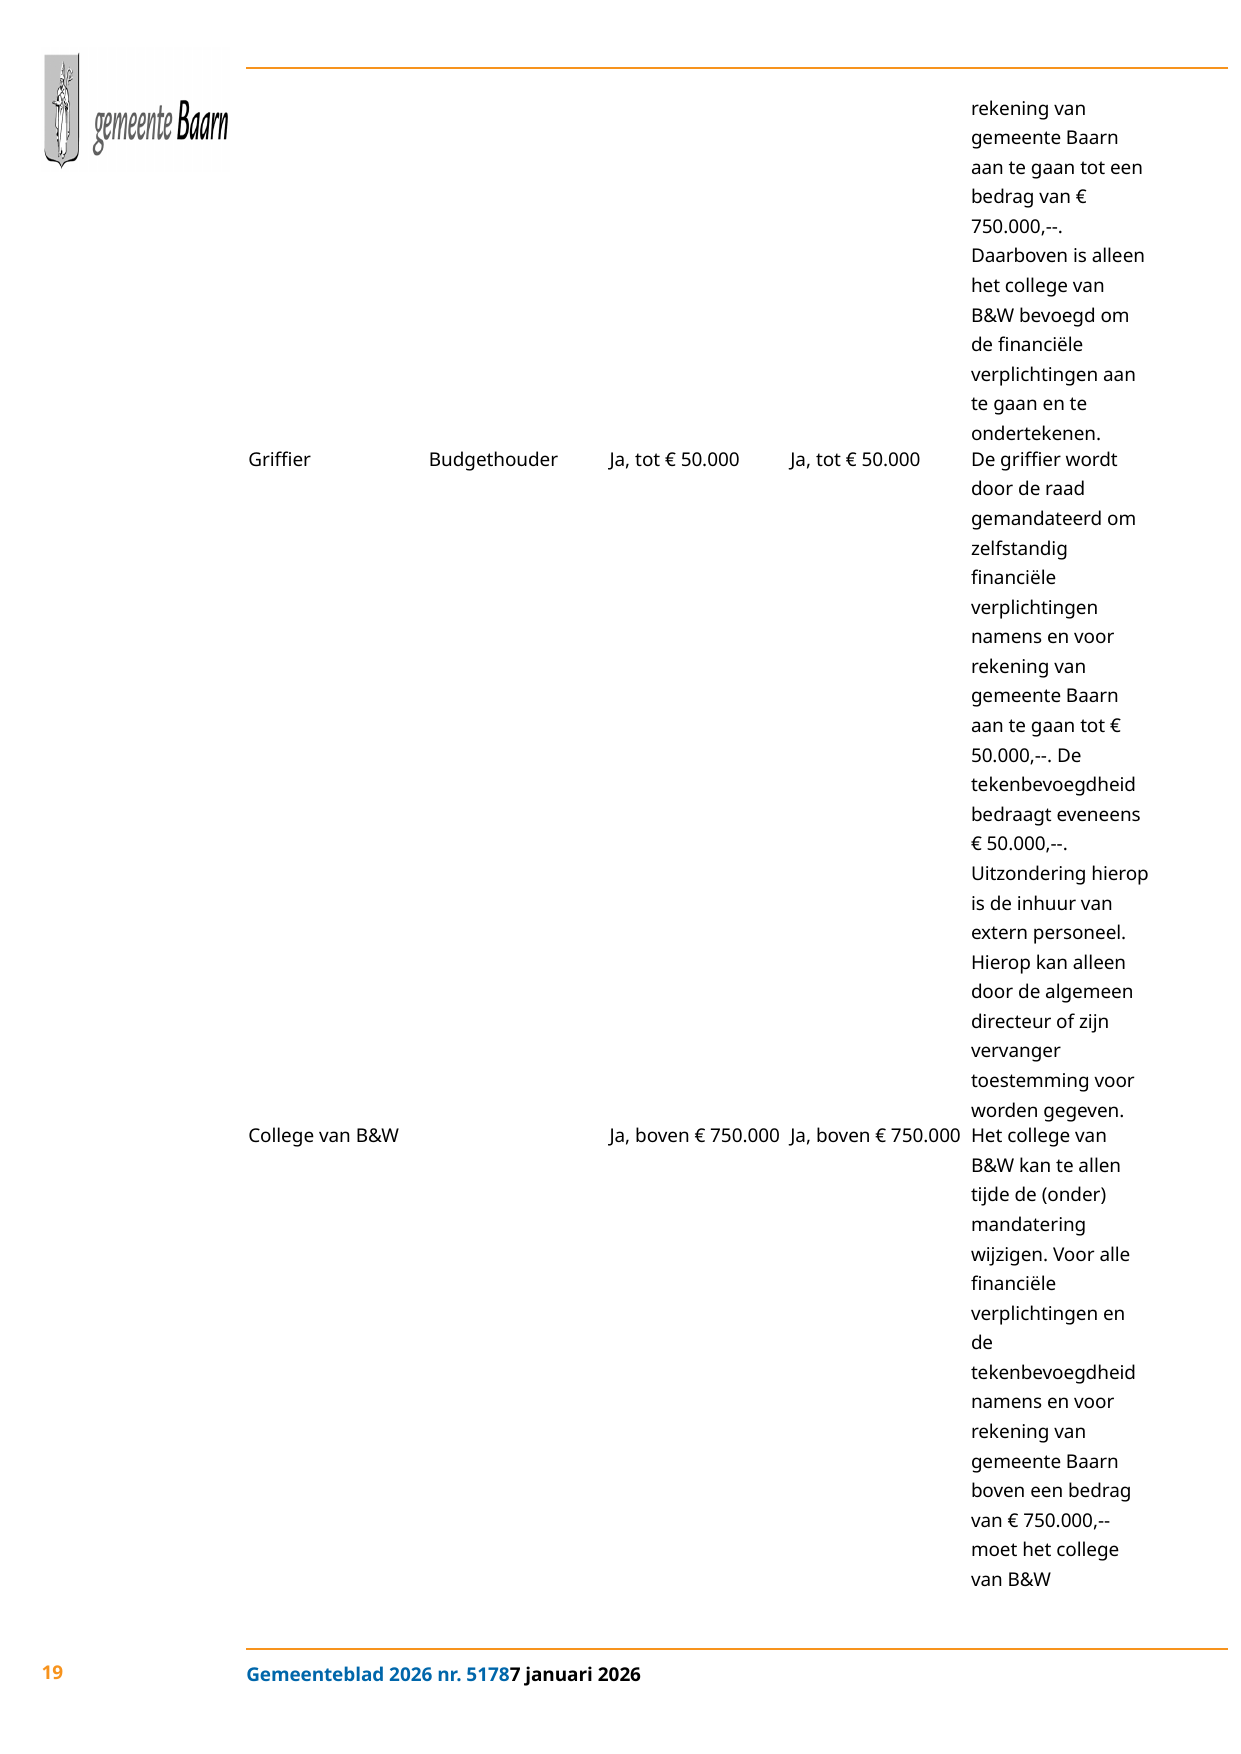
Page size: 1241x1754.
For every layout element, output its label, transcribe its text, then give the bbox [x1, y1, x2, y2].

picture [41, 47, 231, 172]
table_cell [248, 95, 429, 446]
table_cell [429, 95, 609, 446]
table_cell [429, 1123, 609, 1592]
table_cell Ja, tot € 50.000 [609, 446, 790, 1122]
table_cell Ja, boven € 750.000 [790, 1123, 971, 1592]
table_cell College van B&W [248, 1123, 429, 1592]
table_cell De griffier wordt door de raad gemandateerd om zelfstandig financiële verplichtingen namens en voor rekening van gemeente Baarn aan te gaan tot € 50.000,--. De tekenbevoegdheid bedraagt eveneens € 50.000,--. Uitzondering hierop is de inhuur van extern personeel. Hierop kan alleen door de algemeen directeur of zijn vervanger toestemming voor worden gegeven. [971, 446, 1152, 1122]
table_cell [609, 95, 790, 446]
table_cell Ja, boven € 750.000 [609, 1123, 790, 1592]
table_cell [790, 95, 971, 446]
table_cell rekening van gemeente Baarn aan te gaan tot een bedrag van € 750.000,--. Daarboven is alleen het college van B&W bevoegd om de financiële verplichtingen aan te gaan en te ondertekenen. [971, 95, 1152, 446]
table_cell Griffier [248, 446, 429, 1122]
table_cell Ja, tot € 50.000 [790, 446, 971, 1122]
table_cell Het college van B&W kan te allen tijde de (onder) mandatering wijzigen. Voor alle financiële verplichtingen en de tekenbevoegdheid namens en voor rekening van gemeente Baarn boven een bedrag van € 750.000,-- moet het college van B&W [971, 1123, 1152, 1592]
table_cell Budgethouder [429, 446, 609, 1122]
